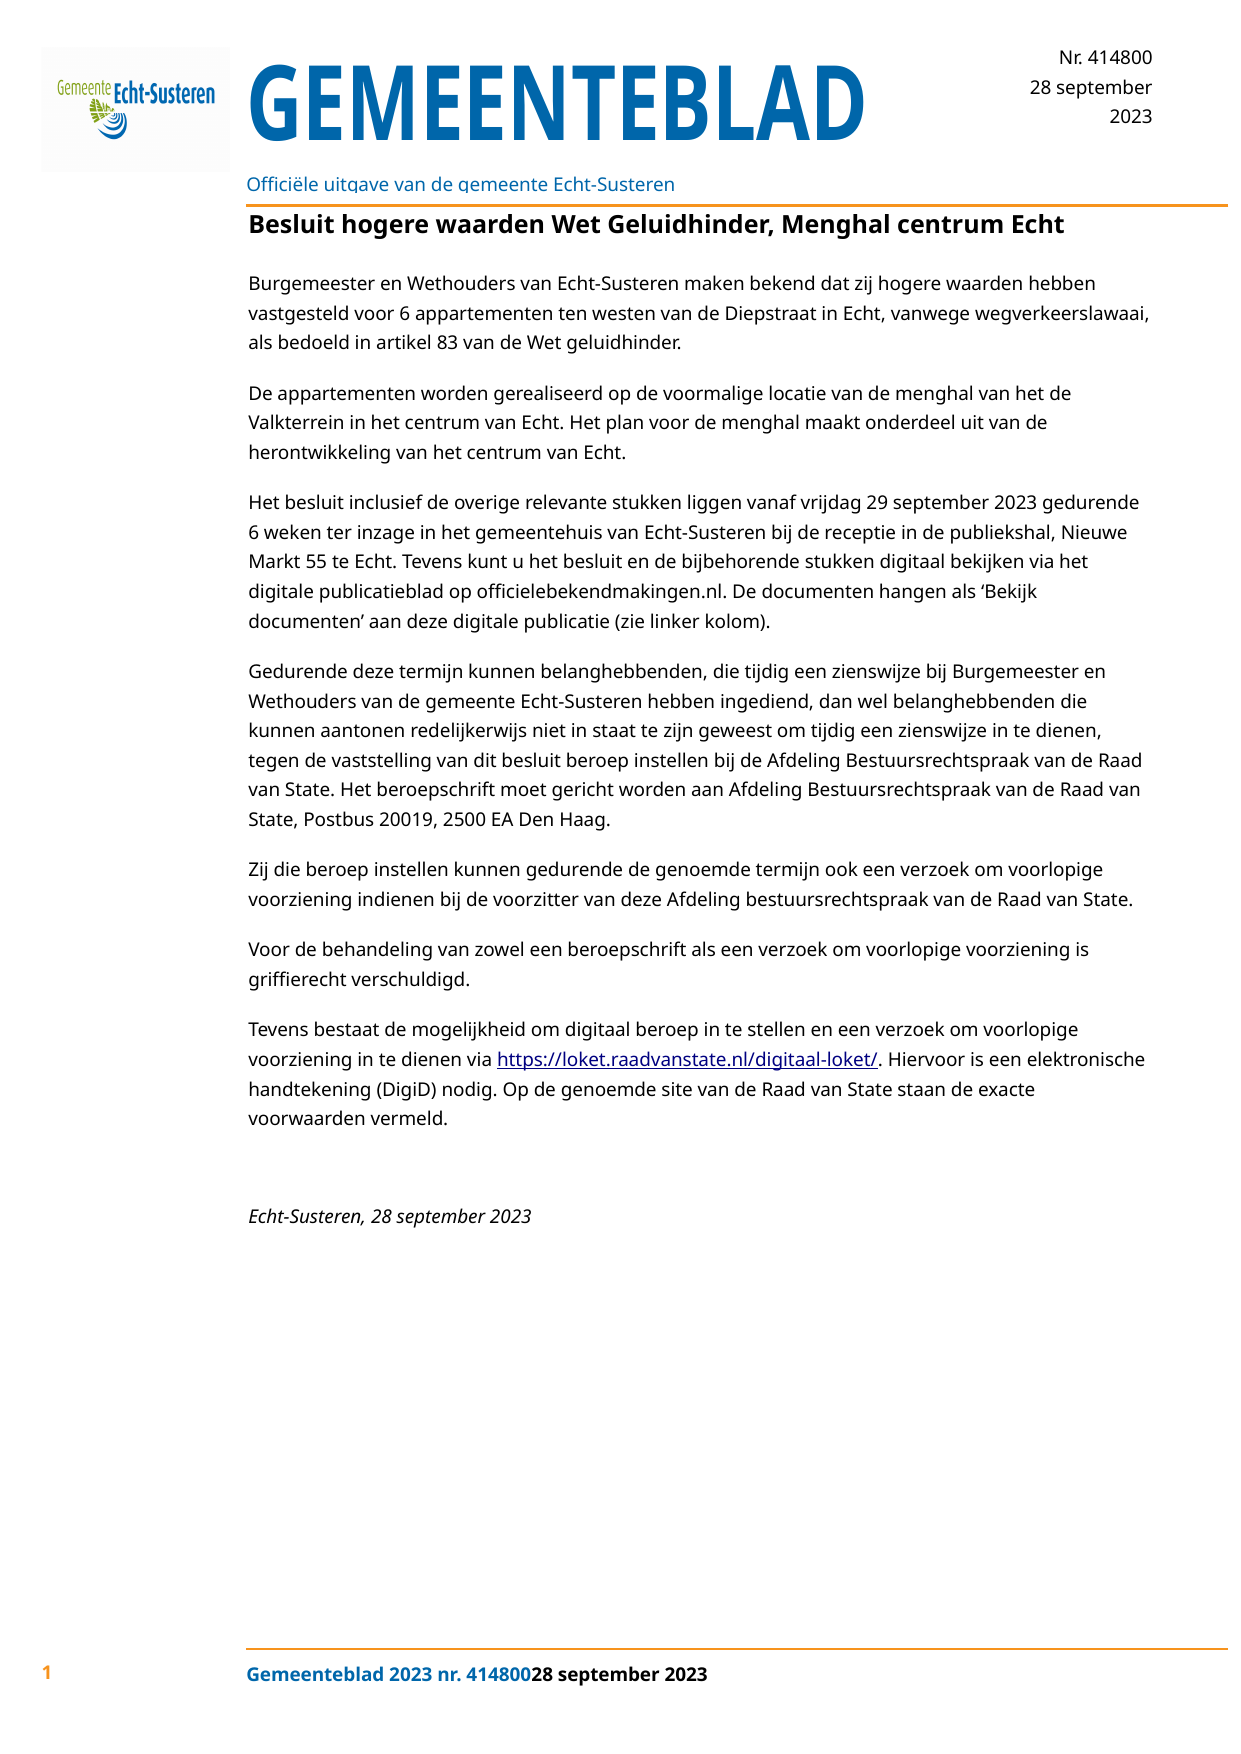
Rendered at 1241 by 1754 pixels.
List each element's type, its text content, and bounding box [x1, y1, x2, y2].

text Besluit hogere waarden Wet Geluidhinder, Menghal centrum Echt [248, 207, 1152, 241]
text Tevens bestaat de mogelijkheid om digitaal beroep in te stellen en een verzoek om voorlopige voorziening in te dienen via https://loket.raadvanstate.nl/digitaal-loket/. Hiervoor is een elektronische handtekening (DigiD) nodig. Op de genoemde site van de Raad van State staan de exacte voorwaarden vermeld. [248, 1017, 1152, 1131]
text Het besluit inclusief de overige relevante stukken liggen vanaf vrijdag 29 september 2023 gedurende 6 weken ter inzage in het gemeentehuis van Echt-Susteren bij de receptie in de publiekshal, Nieuwe Markt 55 te Echt. Tevens kunt u het besluit en de bijbehorende stukken digitaal bekijken via het digitale publicatieblad op officielebekendmakingen.nl. De documenten hangen als ‘Bekijk documenten’ aan deze digitale publicatie (zie linker kolom). [248, 489, 1152, 633]
text De appartementen worden gerealiseerd op de voormalige locatie van de menghal van het de Valkterrein in het centrum van Echt. Het plan voor de menghal maakt onderdeel uit van de herontwikkeling van het centrum van Echt. [248, 380, 1152, 465]
text Voor de behandeling van zowel een beroepschrift als een verzoek om voorlopige voorziening is griffierecht verschuldigd. [248, 937, 1152, 992]
text Zij die beroep instellen kunnen gedurende de genoemde termijn ook een verzoek om voorlopige voorziening indienen bij de voorzitter van deze Afdeling bestuursrechtspraak van de Raad van State. [248, 857, 1152, 912]
text Burgemeester en Wethouders van Echt-Susteren maken bekend dat zij hogere waarden hebben vastgesteld voor 6 appartementen ten westen van de Diepstraat in Echt, vanwege wegverkeerslawaai, als bedoeld in artikel 83 van de Wet geluidhinder. [248, 270, 1152, 355]
text Gedurende deze termijn kunnen belanghebbenden, die tijdig een zienswijze bij Burgemeester en Wethouders van de gemeente Echt-Susteren hebben ingediend, dan wel belanghebbenden die kunnen aantonen redelijkerwijs niet in staat te zijn geweest om tijdig een zienswijze in te dienen, tegen de vaststelling van dit besluit beroep instellen bij de Afdeling Bestuursrechtspraak van de Raad van State. Het beroepschrift moet gericht worden aan Afdeling Bestuursrechtspraak van de Raad van State, Postbus 20019, 2500 EA Den Haag. [248, 658, 1152, 832]
picture [41, 47, 231, 172]
text Echt-Susteren, 28 september 2023 [248, 1203, 1152, 1229]
